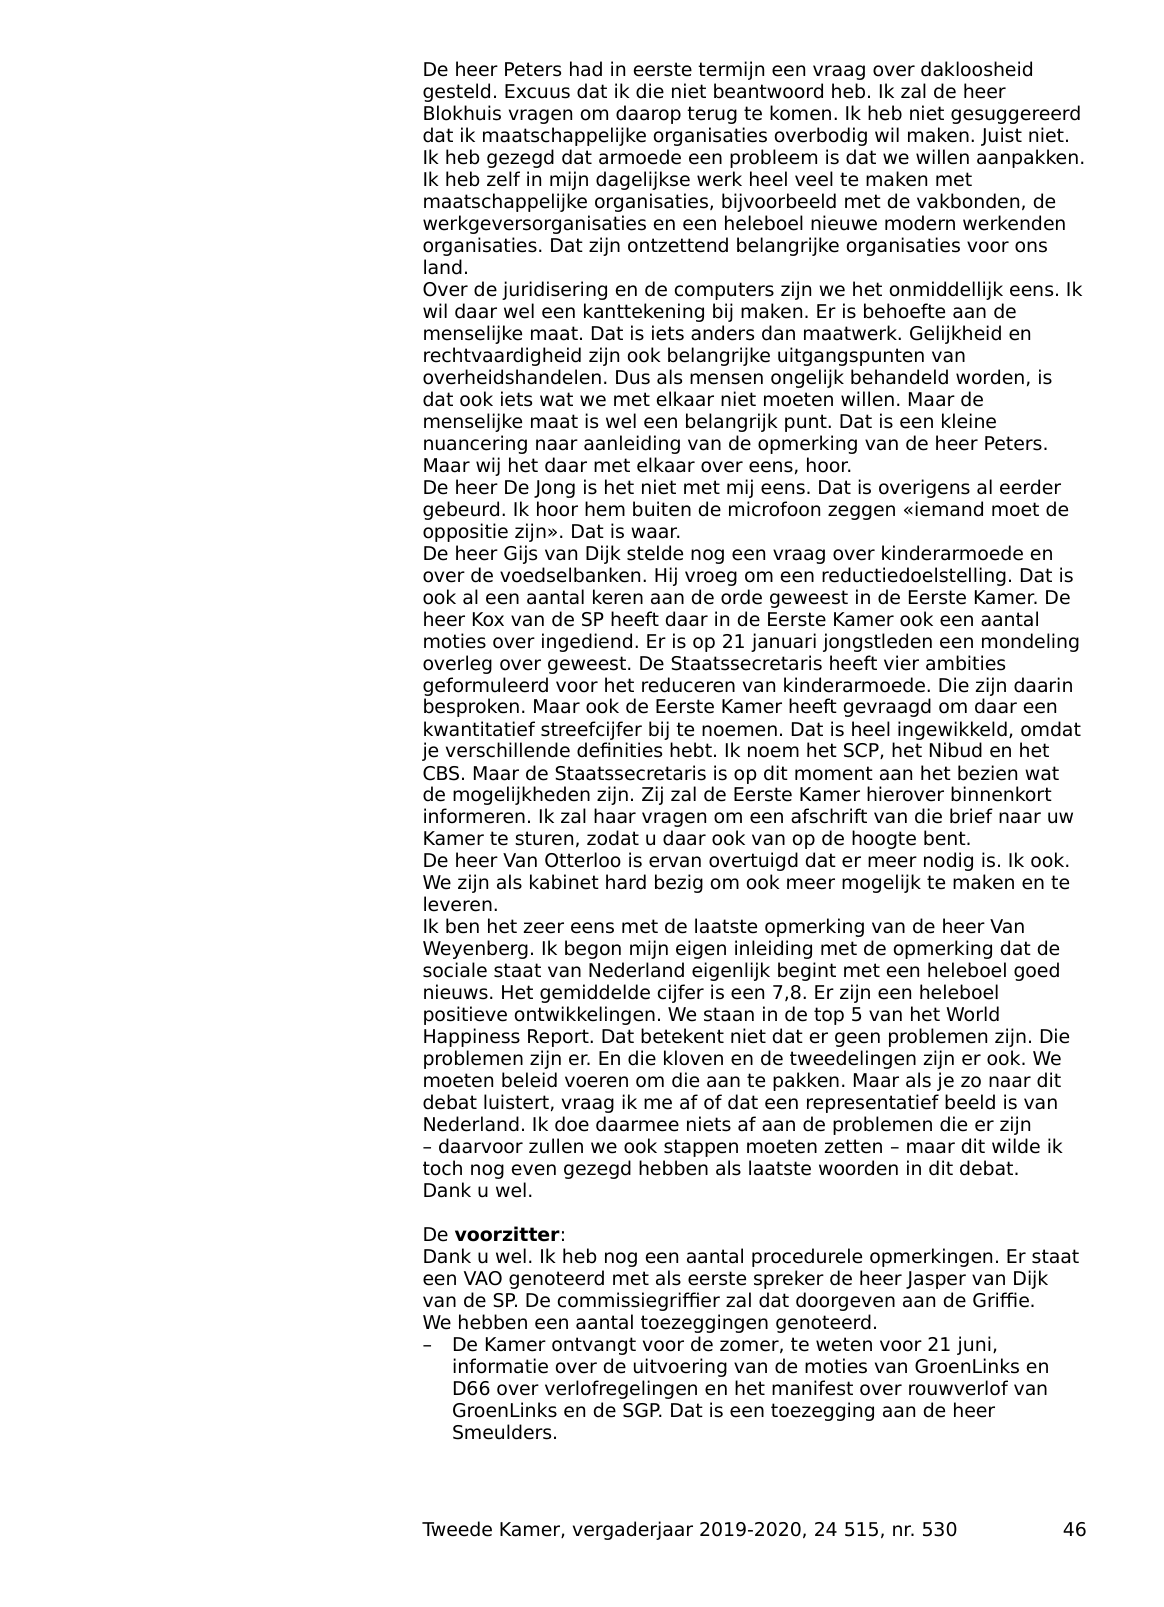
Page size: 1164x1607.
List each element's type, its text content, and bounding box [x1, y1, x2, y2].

text De heer Van Otterloo is ervan overtuigd dat er meer nodig is. Ik ook. We zijn als kabinet hard bezig om ook meer mogelijk te maken en te leveren. [422, 850, 1087, 916]
text Ik ben het zeer eens met de laatste opmerking van de heer Van Weyenberg. Ik begon mijn eigen inleiding met de opmerking dat de sociale staat van Nederland eigenlijk begint met een heleboel goed nieuws. Het gemiddelde cijfer is een 7,8. Er zijn een heleboel positieve ontwikkelingen. We staan in de top 5 van het World Happiness Report. Dat betekent niet dat er geen problemen zijn. Die problemen zijn er. En die kloven en de tweedelingen zijn er ook. We moeten beleid voeren om die aan te pakken. Maar als je zo naar dit debat luistert, vraag ik me af of dat een representatief beeld is van Nederland. Ik doe daarmee niets af aan de problemen die er zijn – daarvoor zullen we ook stappen moeten zetten – maar dit wilde ik toch nog even gezegd hebben als laatste woorden in dit debat. [422, 916, 1087, 1180]
text De heer Gijs van Dijk stelde nog een vraag over kinderarmoede en over de voedselbanken. Hij vroeg om een reductiedoelstelling. Dat is ook al een aantal keren aan de orde geweest in de Eerste Kamer. De heer Kox van de SP heeft daar in de Eerste Kamer ook een aantal moties over ingediend. Er is op 21 januari jongstleden een mondeling overleg over geweest. De Staatssecretaris heeft vier ambities geformuleerd voor het reduceren van kinderarmoede. Die zijn daarin besproken. Maar ook de Eerste Kamer heeft gevraagd om daar een kwantitatief streefcijfer bij te noemen. Dat is heel ingewikkeld, omdat je verschillende definities hebt. Ik noem het SCP, het Nibud en het CBS. Maar de Staatssecretaris is op dit moment aan het bezien wat de mogelijkheden zijn. Zij zal de Eerste Kamer hierover binnenkort informeren. Ik zal haar vragen om een afschrift van die brief naar uw Kamer te sturen, zodat u daar ook van op de hoogte bent. [422, 543, 1087, 850]
text De heer De Jong is het niet met mij eens. Dat is overigens al eerder gebeurd. Ik hoor hem buiten de microfoon zeggen «iemand moet de oppositie zijn». Dat is waar. [422, 477, 1087, 543]
text Over de juridisering en de computers zijn we het onmiddellijk eens. Ik wil daar wel een kanttekening bij maken. Er is behoefte aan de menselijke maat. Dat is iets anders dan maatwerk. Gelijkheid en rechtvaardigheid zijn ook belangrijke uitgangspunten van overheidshandelen. Dus als mensen ongelijk behandeld worden, is dat ook iets wat we met elkaar niet moeten willen. Maar de menselijke maat is wel een belangrijk punt. Dat is een kleine nuancering naar aanleiding van de opmerking van de heer Peters. Maar wij het daar met elkaar over eens, hoor. [422, 279, 1087, 477]
text De heer Peters had in eerste termijn een vraag over dakloosheid gesteld. Excuus dat ik die niet beantwoord heb. Ik zal de heer Blokhuis vragen om daarop terug te komen. Ik heb niet gesuggereerd dat ik maatschappelijke organisaties overbodig wil maken. Juist niet. Ik heb gezegd dat armoede een probleem is dat we willen aanpakken. Ik heb zelf in mijn dagelijkse werk heel veel te maken met maatschappelijke organisaties, bijvoorbeeld met de vakbonden, de werkgeversorganisaties en een heleboel nieuwe modern werkenden organisaties. Dat zijn ontzettend belangrijke organisaties voor ons land. [422, 59, 1087, 279]
text – De Kamer ontvangt voor de zomer, te weten voor 21 juni, informatie over de uitvoering van de moties van GroenLinks en D66 over verlofregelingen en het manifest over rouwverlof van GroenLinks en de SGP. Dat is een toezegging aan de heer Smeulders. [422, 1334, 1087, 1444]
text Dank u wel. [422, 1180, 1087, 1202]
text De voorzitter: [422, 1224, 1087, 1246]
text Dank u wel. Ik heb nog een aantal procedurele opmerkingen. Er staat een VAO genoteerd met als eerste spreker de heer Jasper van Dijk van de SP. De commissiegriffier zal dat doorgeven aan de Griffie. [422, 1246, 1087, 1312]
text We hebben een aantal toezeggingen genoteerd. [422, 1312, 1087, 1334]
